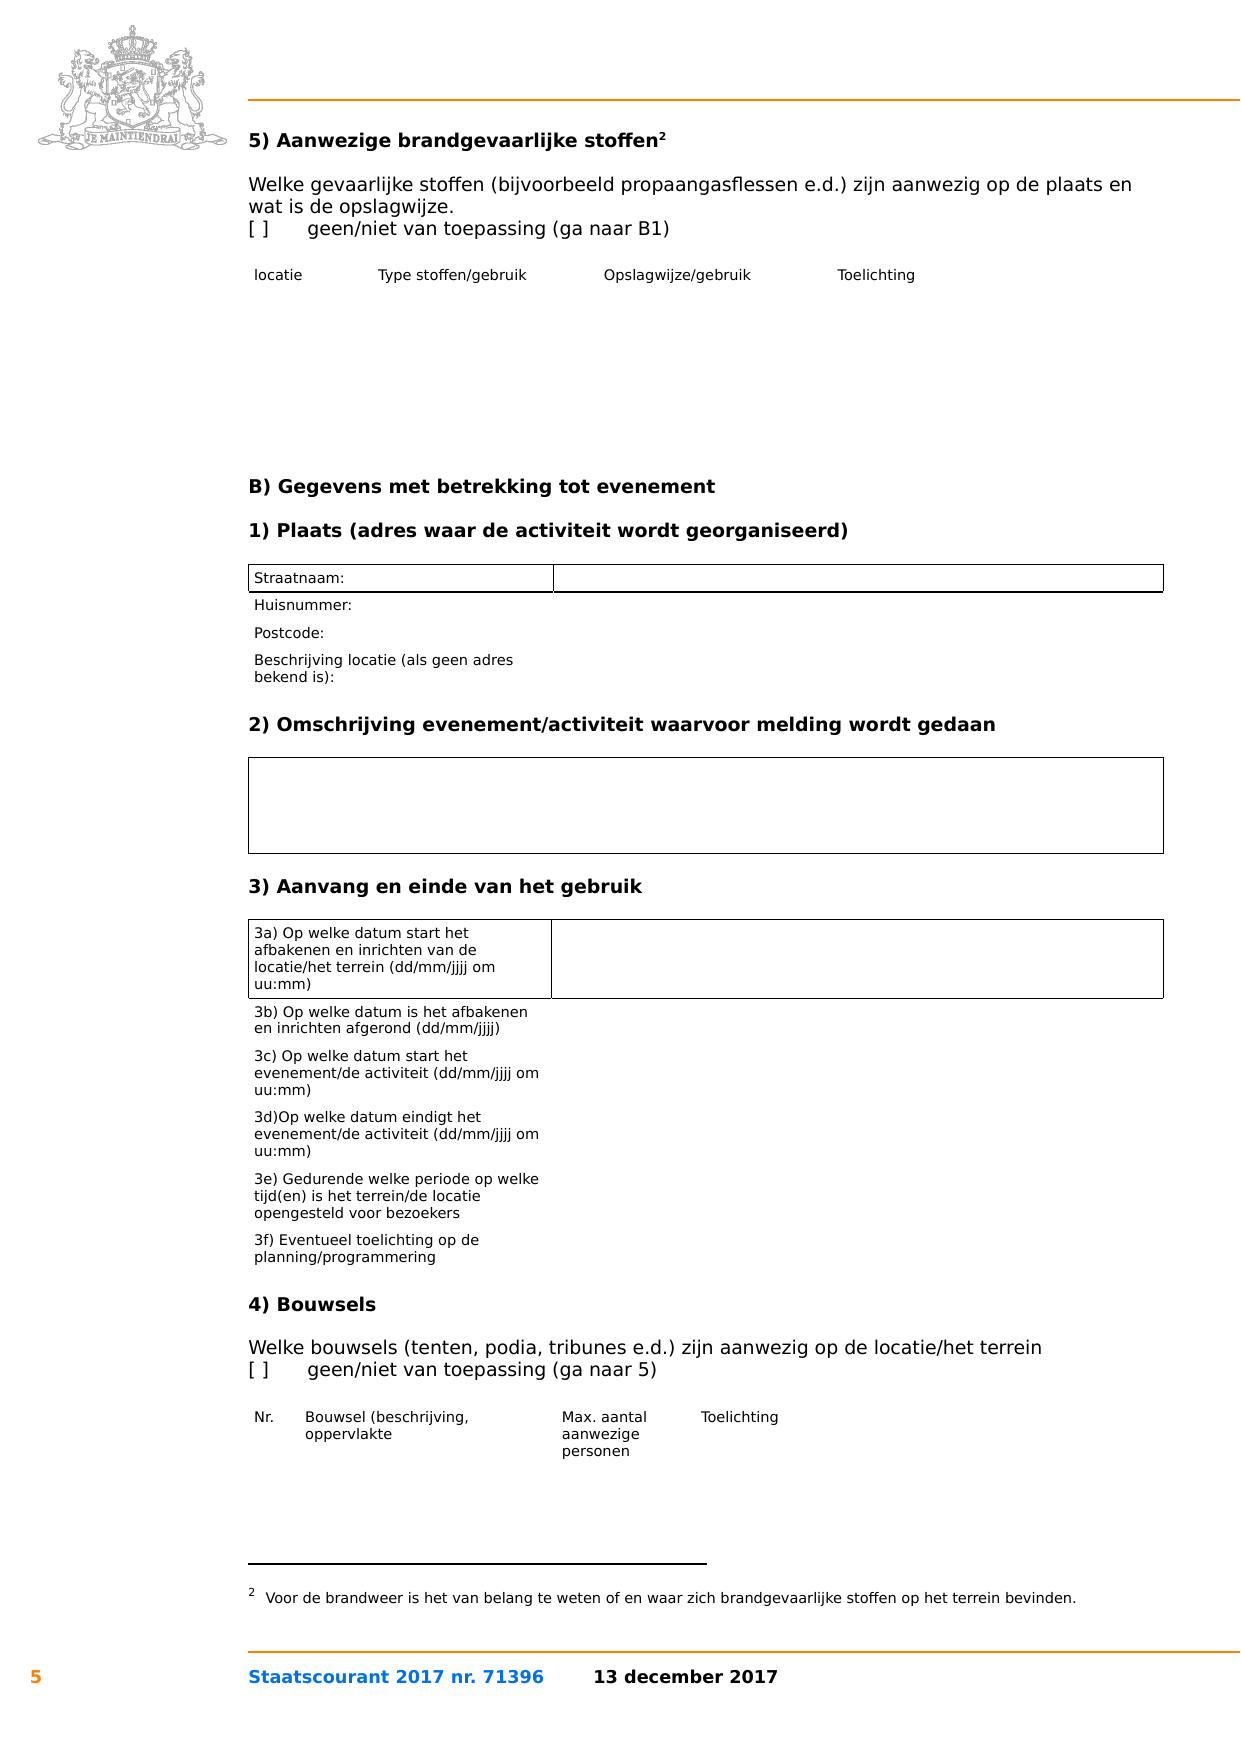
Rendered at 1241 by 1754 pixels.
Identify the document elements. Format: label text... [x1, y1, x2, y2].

table_header Max. aantal aanwezige personen [556, 1404, 694, 1464]
table_cell [598, 290, 831, 316]
table_cell [554, 620, 1163, 646]
table_cell [552, 999, 1163, 1042]
table_cell [249, 780, 1163, 797]
table_cell [832, 318, 1163, 344]
table_cell [299, 1493, 555, 1519]
table_header Type stoffen/gebruik [372, 263, 597, 289]
table_cell [249, 1466, 298, 1492]
text [ ] geen/niet van toepassing (ga naar 5) [248, 1359, 1163, 1381]
table_cell [249, 427, 371, 453]
table_cell [832, 290, 1163, 316]
table_cell [249, 345, 371, 371]
table_cell 3d)Op welke datum eindigt het evenement/de activiteit (dd/mm/jjjj om uu:mm) [249, 1105, 551, 1165]
table_cell [299, 1466, 555, 1492]
table_header [249, 758, 1163, 780]
table_header Bouwsel (beschrijving, oppervlakte [299, 1404, 555, 1464]
table_cell Postcode: [249, 620, 553, 646]
table_header Nr. [249, 1404, 298, 1464]
table_header Toelichting [696, 1404, 1163, 1464]
table_cell [372, 345, 597, 371]
subtitle 4) Bouwsels [248, 1293, 1163, 1315]
table_cell [552, 1166, 1163, 1226]
table_cell [554, 593, 1163, 619]
table_cell [372, 400, 597, 426]
table_cell [598, 372, 831, 398]
picture [38, 25, 227, 150]
table_cell [598, 427, 831, 453]
table_cell [249, 290, 371, 316]
table_cell 3f) Eventueel toelichting op de planning/programmering [249, 1227, 551, 1271]
table_cell [249, 372, 371, 398]
table_cell [249, 400, 371, 426]
table_header Toelichting [832, 263, 1163, 289]
table_cell [696, 1466, 1163, 1492]
table_header Opslagwijze/gebruik [598, 263, 831, 289]
table_cell [554, 647, 1163, 691]
table_cell [552, 1227, 1163, 1271]
subtitle B) Gegevens met betrekking tot evenement [248, 476, 1163, 498]
text Welke bouwsels (tenten, podia, tribunes e.d.) zijn aanwezig op de locatie/het terrein [248, 1337, 1163, 1359]
subtitle 1) Plaats (adres waar de activiteit wordt georganiseerd) [248, 520, 1163, 542]
table_cell [552, 1105, 1163, 1165]
table_cell [598, 400, 831, 426]
table_cell [556, 1466, 694, 1492]
text Welke gevaarlijke stoffen (bijvoorbeeld propaangasflessen e.d.) zijn aanwezig op de plaats en wat is de opslagwijze. [248, 174, 1163, 218]
table_cell [249, 1493, 298, 1519]
table_header Straatnaam: [249, 565, 553, 591]
subtitle 2) Omschrijving evenement/activiteit waarvoor melding wordt gedaan [248, 713, 1163, 735]
table_cell [832, 427, 1163, 453]
table_cell [249, 797, 1163, 814]
table_cell [832, 345, 1163, 371]
table_cell [372, 372, 597, 398]
table_cell [372, 318, 597, 344]
table_cell 3e) Gedurende welke periode op welke tijd(en) is het terrein/de locatie opengesteld voor bezoekers [249, 1166, 551, 1226]
table_cell [372, 427, 597, 453]
table_cell [598, 318, 831, 344]
table_cell [696, 1493, 1163, 1519]
table_cell [832, 372, 1163, 398]
table_cell Huisnummer: [249, 593, 553, 619]
table_cell [556, 1493, 694, 1519]
table_cell [249, 814, 1163, 831]
table_cell [249, 318, 371, 344]
table_cell [598, 345, 831, 371]
table_cell [249, 831, 1163, 853]
text [ ] geen/niet van toepassing (ga naar B1) [248, 218, 1163, 240]
table_header [552, 920, 1163, 998]
subtitle 3) Aanvang en einde van het gebruik [248, 876, 1163, 897]
table_cell 3b) Op welke datum is het afbakenen en inrichten afgerond (dd/mm/jjjj) [249, 999, 551, 1042]
subtitle 5) Aanwezige brandgevaarlijke stoffen [248, 130, 1163, 152]
table_cell [372, 290, 597, 316]
table_cell Beschrijving locatie (als geen adres bekend is): [249, 647, 553, 691]
table_cell [832, 400, 1163, 426]
table_cell [552, 1043, 1163, 1103]
table_header 3a) Op welke datum start het afbakenen en inrichten van de locatie/het terrein (dd/mm/jjjj om uu:mm) [249, 920, 551, 998]
table_cell 3c) Op welke datum start het evenement/de activiteit (dd/mm/jjjj om uu:mm) [249, 1043, 551, 1103]
table_header locatie [249, 263, 371, 289]
text Voor de brandweer is het van belang te weten of en waar zich brandgevaarlijke stoffen op het terrein bevinden. [248, 1586, 1163, 1608]
table_header [554, 565, 1163, 591]
